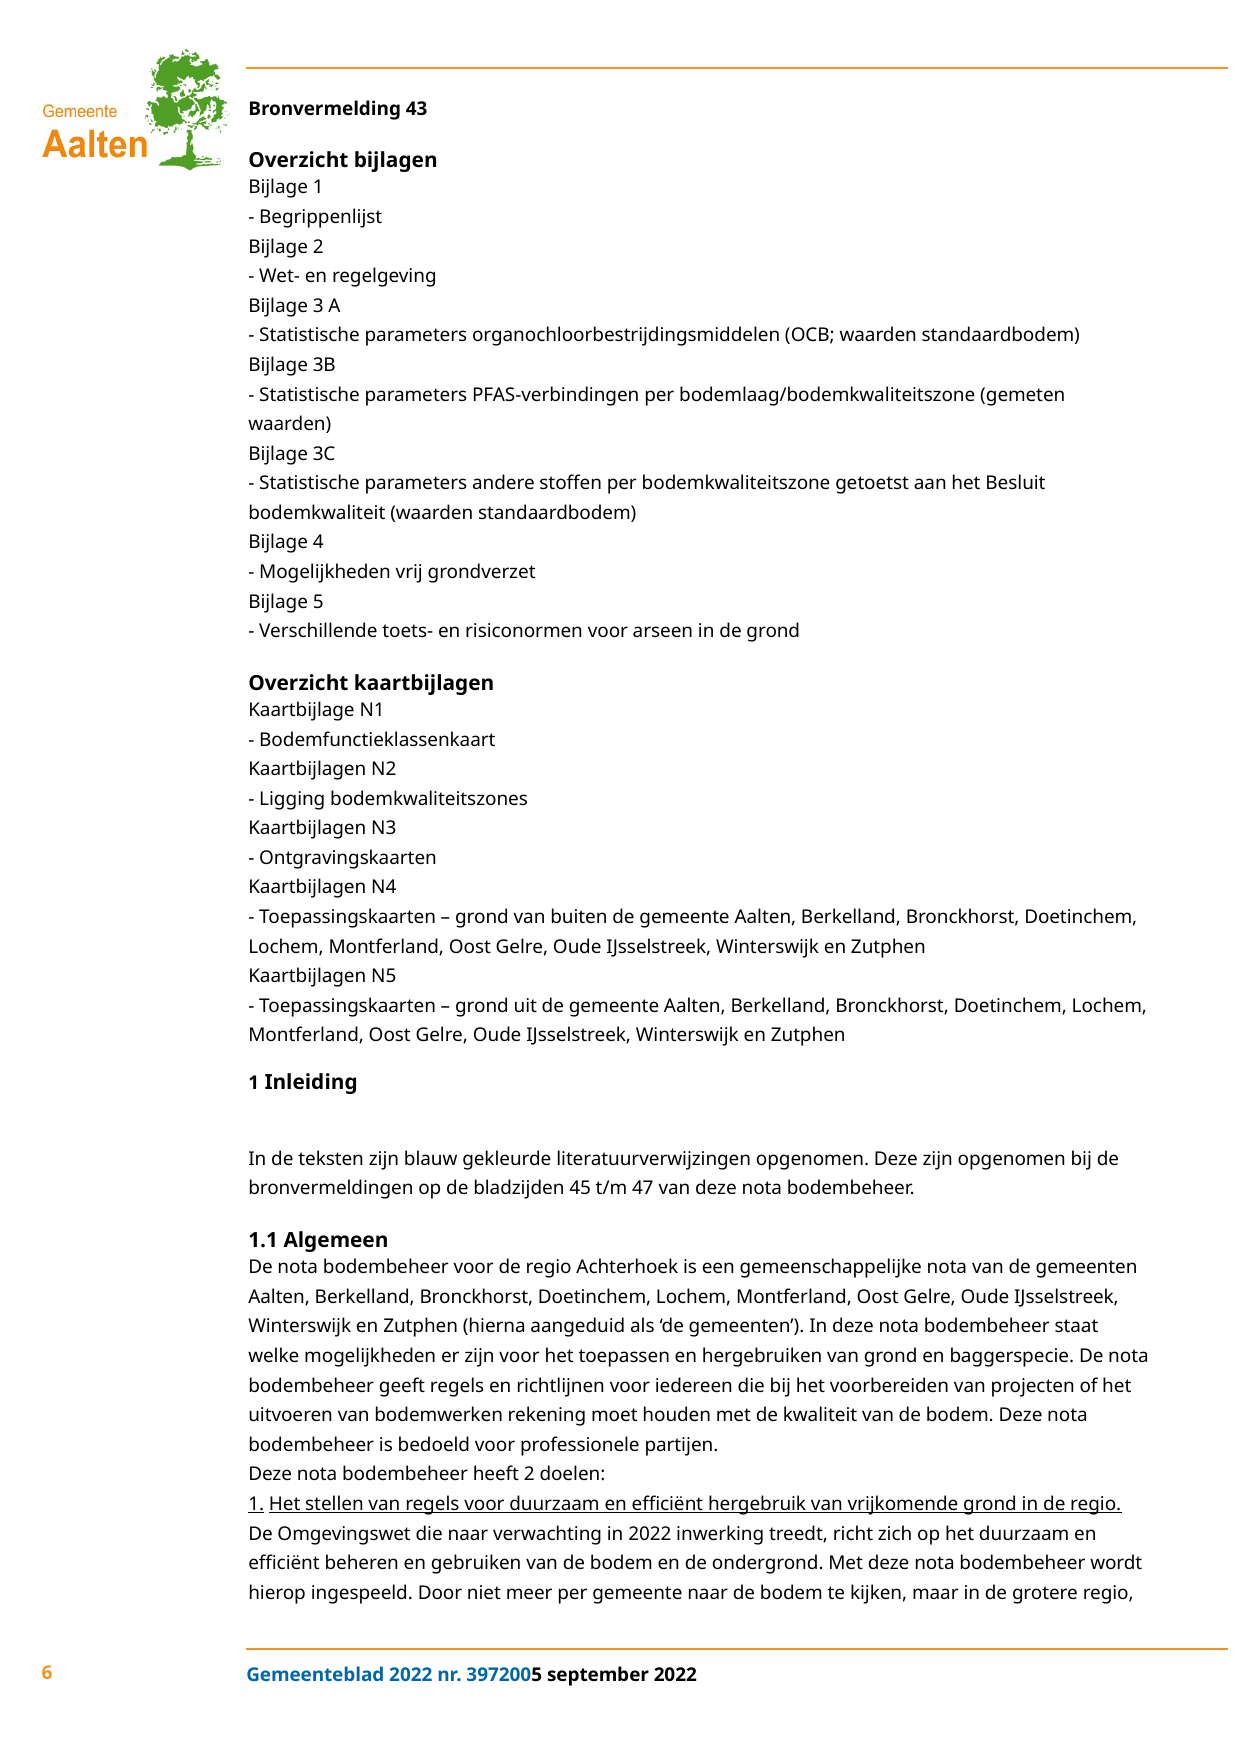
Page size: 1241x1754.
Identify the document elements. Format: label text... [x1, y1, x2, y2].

text - Toepassingskaarten – grond van buiten de gemeente Aalten, Berkelland, Bronckhorst, Doetinchem, Lochem, Montferland, Oost Gelre, Oude IJsselstreek, Winterswijk en Zutphen [248, 903, 1152, 959]
text - Bodemfunctieklassenkaart [248, 726, 1152, 752]
text Bijlage 3B [248, 351, 1152, 377]
picture [41, 47, 231, 172]
text Bijlage 3C [248, 440, 1152, 466]
text Bijlage 4 [248, 529, 1152, 554]
text 1.1 Algemeen [248, 1225, 1152, 1253]
text Deze nota bodembeheer heeft 2 doelen: [248, 1461, 1152, 1486]
text - Wet- en regelgeving [248, 262, 1152, 288]
text Overzicht kaartbijlagen [248, 668, 1152, 696]
text In de teksten zijn blauw gekleurde literatuurverwijzingen opgenomen. Deze zijn opgenomen bij de bronvermeldingen op de bladzijden 45 t/m 47 van deze nota bodembeheer. [248, 1145, 1152, 1200]
text - Statistische parameters organochloorbestrijdingsmiddelen (OCB; waarden standaardbodem) [248, 322, 1152, 347]
text - Statistische parameters andere stoffen per bodemkwaliteitszone getoetst aan het Besluit bodemkwaliteit (waarden standaardbodem) [248, 469, 1152, 525]
text Bijlage 3 A [248, 292, 1152, 318]
text Kaartbijlage N1 [248, 696, 1152, 722]
text - Verschillende toets- en risiconormen voor arseen in de grond [248, 617, 1152, 643]
text 1. Het stellen van regels voor duurzaam en efficiënt hergebruik van vrijkomende grond in de regio. [248, 1490, 1152, 1516]
text - Ligging bodemkwaliteitszones [248, 785, 1152, 811]
text - Mogelijkheden vrij grondverzet [248, 558, 1152, 584]
text Bijlage 2 [248, 233, 1152, 258]
text - Statistische parameters PFAS-verbindingen per bodemlaag/bodemkwaliteitszone (gemeten waarden) [248, 381, 1152, 436]
text Kaartbijlagen N4 [248, 874, 1152, 899]
text - Begrippenlijst [248, 203, 1152, 229]
text Overzicht bijlagen [248, 145, 1152, 174]
text Bronvermelding 43 [248, 95, 1152, 121]
text - Toepassingskaarten – grond uit de gemeente Aalten, Berkelland, Bronckhorst, Doetinchem, Lochem, Montferland, Oost Gelre, Oude IJsselstreek, Winterswijk en Zutphen [248, 992, 1152, 1047]
text De nota bodembeheer voor de regio Achterhoek is een gemeenschappelijke nota van de gemeenten Aalten, Berkelland, Bronckhorst, Doetinchem, Lochem, Montferland, Oost Gelre, Oude IJsselstreek, Winterswijk en Zutphen (hierna aangeduid als ‘de gemeenten’). In deze nota bodembeheer staat welke mogelijkheden er zijn voor het toepassen en hergebruiken van grond en baggerspecie. De nota bodembeheer geeft regels en richtlijnen voor iedereen die bij het voorbereiden van projecten of het uitvoeren van bodemwerken rekening moet houden met de kwaliteit van de bodem. Deze nota bodembeheer is bedoeld voor professionele partijen. [248, 1253, 1152, 1457]
text Kaartbijlagen N5 [248, 962, 1152, 988]
text - Ontgravingskaarten [248, 844, 1152, 870]
text Bijlage 5 [248, 588, 1152, 613]
text Kaartbijlagen N3 [248, 814, 1152, 840]
text Kaartbijlagen N2 [248, 755, 1152, 781]
text 1 Inleiding [248, 1067, 1152, 1096]
text Bijlage 1 [248, 174, 1152, 199]
text De Omgevingswet die naar verwachting in 2022 inwerking treedt, richt zich op het duurzaam en efficiënt beheren en gebruiken van de bodem en de ondergrond. Met deze nota bodembeheer wordt hierop ingespeeld. Door niet meer per gemeente naar de bodem te kijken, maar in de grotere regio, [248, 1520, 1152, 1604]
